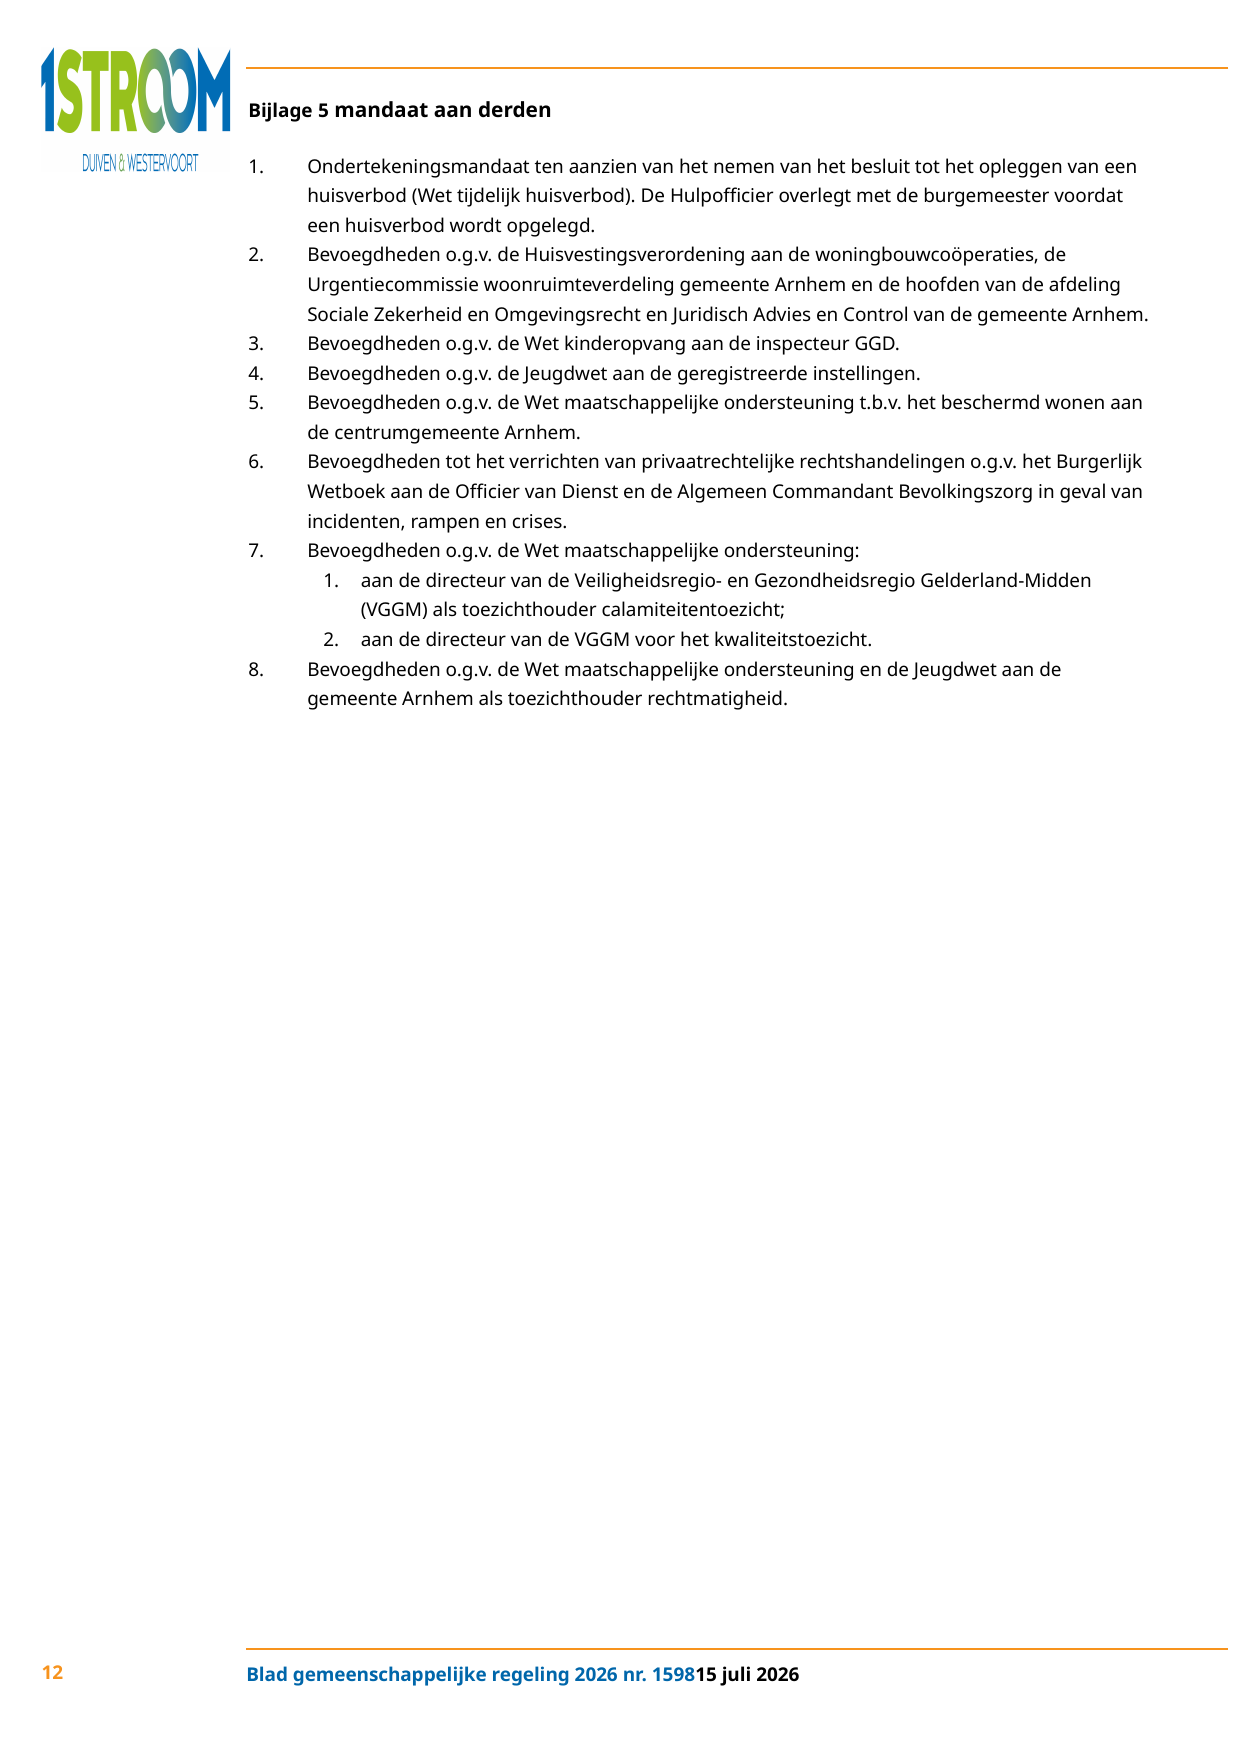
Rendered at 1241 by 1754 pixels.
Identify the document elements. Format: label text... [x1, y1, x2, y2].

text Bijlage 5 mandaat aan derden [248, 95, 1152, 123]
list aan de directeur van de VGGM voor het kwaliteitstoezicht. [323, 626, 1152, 652]
list Bevoegdheden o.g.v. de Wet maatschappelijke ondersteuning: [248, 537, 1152, 563]
list Bevoegdheden o.g.v. de Wet kinderopvang aan de inspecteur GGD. [248, 330, 1152, 356]
list Bevoegdheden o.g.v. de Jeugdwet aan de geregistreerde instellingen. [248, 360, 1152, 386]
list Bevoegdheden o.g.v. de Wet maatschappelijke ondersteuning en de Jeugdwet aan de gemeente Arnhem als toezichthouder rechtmatigheid. [248, 656, 1152, 711]
list Bevoegdheden o.g.v. de Huisvestingsverordening aan de woningbouwcoöperaties, de Urgentiecommissie woonruimteverdeling gemeente Arnhem en de hoofden van de afdeling Sociale Zekerheid en Omgevingsrecht en Juridisch Advies en Control van de gemeente Arnhem. [248, 242, 1152, 327]
list aan de directeur van de Veiligheidsregio- en Gezondheidsregio Gelderland-Midden (VGGM) als toezichthouder calamiteitentoezicht; [323, 567, 1152, 622]
list Bevoegdheden o.g.v. de Wet maatschappelijke ondersteuning t.b.v. het beschermd wonen aan de centrumgemeente Arnhem. [248, 389, 1152, 445]
picture [41, 47, 231, 172]
list Ondertekeningsmandaat ten aanzien van het nemen van het besluit tot het opleggen van een huisverbod (Wet tijdelijk huisverbod). De Hulpofficier overlegt met de burgemeester voordat een huisverbod wordt opgelegd. [248, 153, 1152, 238]
list Bevoegdheden tot het verrichten van privaatrechtelijke rechtshandelingen o.g.v. het Burgerlijk Wetboek aan de Officier van Dienst en de Algemeen Commandant Bevolkingszorg in geval van incidenten, rampen en crises. [248, 449, 1152, 534]
